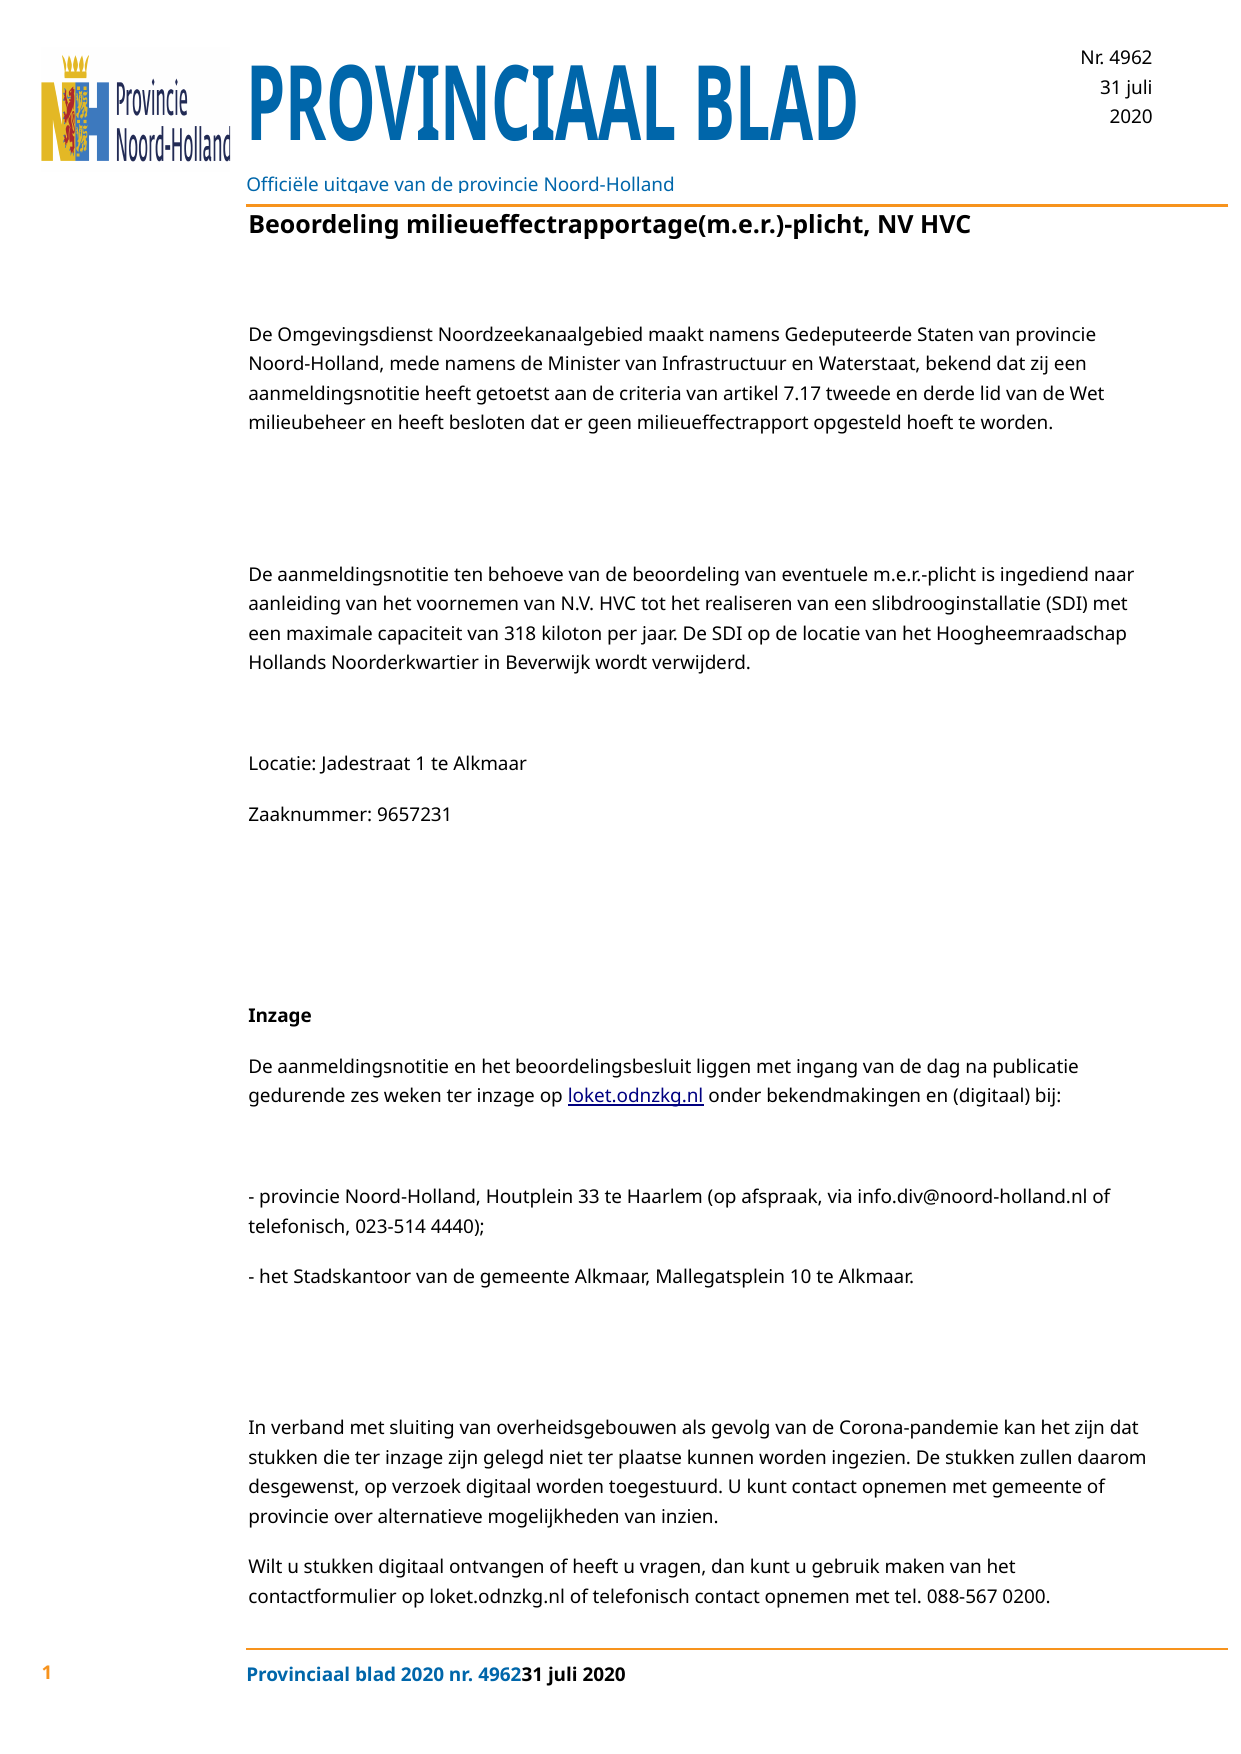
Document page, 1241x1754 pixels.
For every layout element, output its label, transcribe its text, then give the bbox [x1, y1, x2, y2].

text Wilt u stukken digitaal ontvangen of heeft u vragen, dan kunt u gebruik maken van het contactformulier op loket.odnzkg.nl of telefonisch contact opnemen met tel. 088-567 0200. [248, 1554, 1152, 1609]
text De Omgevingsdienst Noordzeekanaalgebied maakt namens Gedeputeerde Staten van provincie Noord-Holland, mede namens de Minister van Infrastructuur en Waterstaat, bekend dat zij een aanmeldingsnotitie heeft getoetst aan de criteria van artikel 7.17 tweede en derde lid van de Wet milieubeheer en heeft besloten dat er geen milieueffectrapport opgesteld hoeft te worden. [248, 321, 1152, 435]
text Zaaknummer: 9657231 [248, 801, 1152, 826]
text Locatie: Jadestraat 1 te Alkmaar [248, 750, 1152, 776]
text De aanmeldingsnotitie en het beoordelingsbesluit liggen met ingang van de dag na publicatie gedurende zes weken ter inzage op loket.odnzkg.nl onder bekendmakingen en (digitaal) bij: [248, 1053, 1152, 1108]
text Inzage [248, 1002, 1152, 1028]
text - het Stadskantoor van de gemeente Alkmaar, Mallegatsplein 10 te Alkmaar. [248, 1263, 1152, 1289]
text - provincie Noord-Holland, Houtplein 33 te Haarlem (op afspraak, via info.div@noord-holland.nl of telefonisch, 023-514 4440); [248, 1183, 1152, 1238]
text Beoordeling milieueffectrapportage(m.e.r.)-plicht, NV HVC [248, 207, 1152, 241]
text De aanmeldingsnotitie ten behoeve van de beoordeling van eventuele m.e.r.-plicht is ingediend naar aanleiding van het voornemen van N.V. HVC tot het realiseren van een slibdrooginstallatie (SDI) met een maximale capaciteit van 318 kiloton per jaar. De SDI op de locatie van het Hoogheemraadschap Hollands Noorderkwartier in Beverwijk wordt verwijderd. [248, 561, 1152, 675]
text In verband met sluiting van overheidsgebouwen als gevolg van de Corona-pandemie kan het zijn dat stukken die ter inzage zijn gelegd niet ter plaatse kunnen worden ingezien. De stukken zullen daarom desgewenst, op verzoek digitaal worden toegestuurd. U kunt contact opnemen met gemeente of provincie over alternatieve mogelijkheden van inzien. [248, 1414, 1152, 1529]
picture [41, 47, 231, 172]
